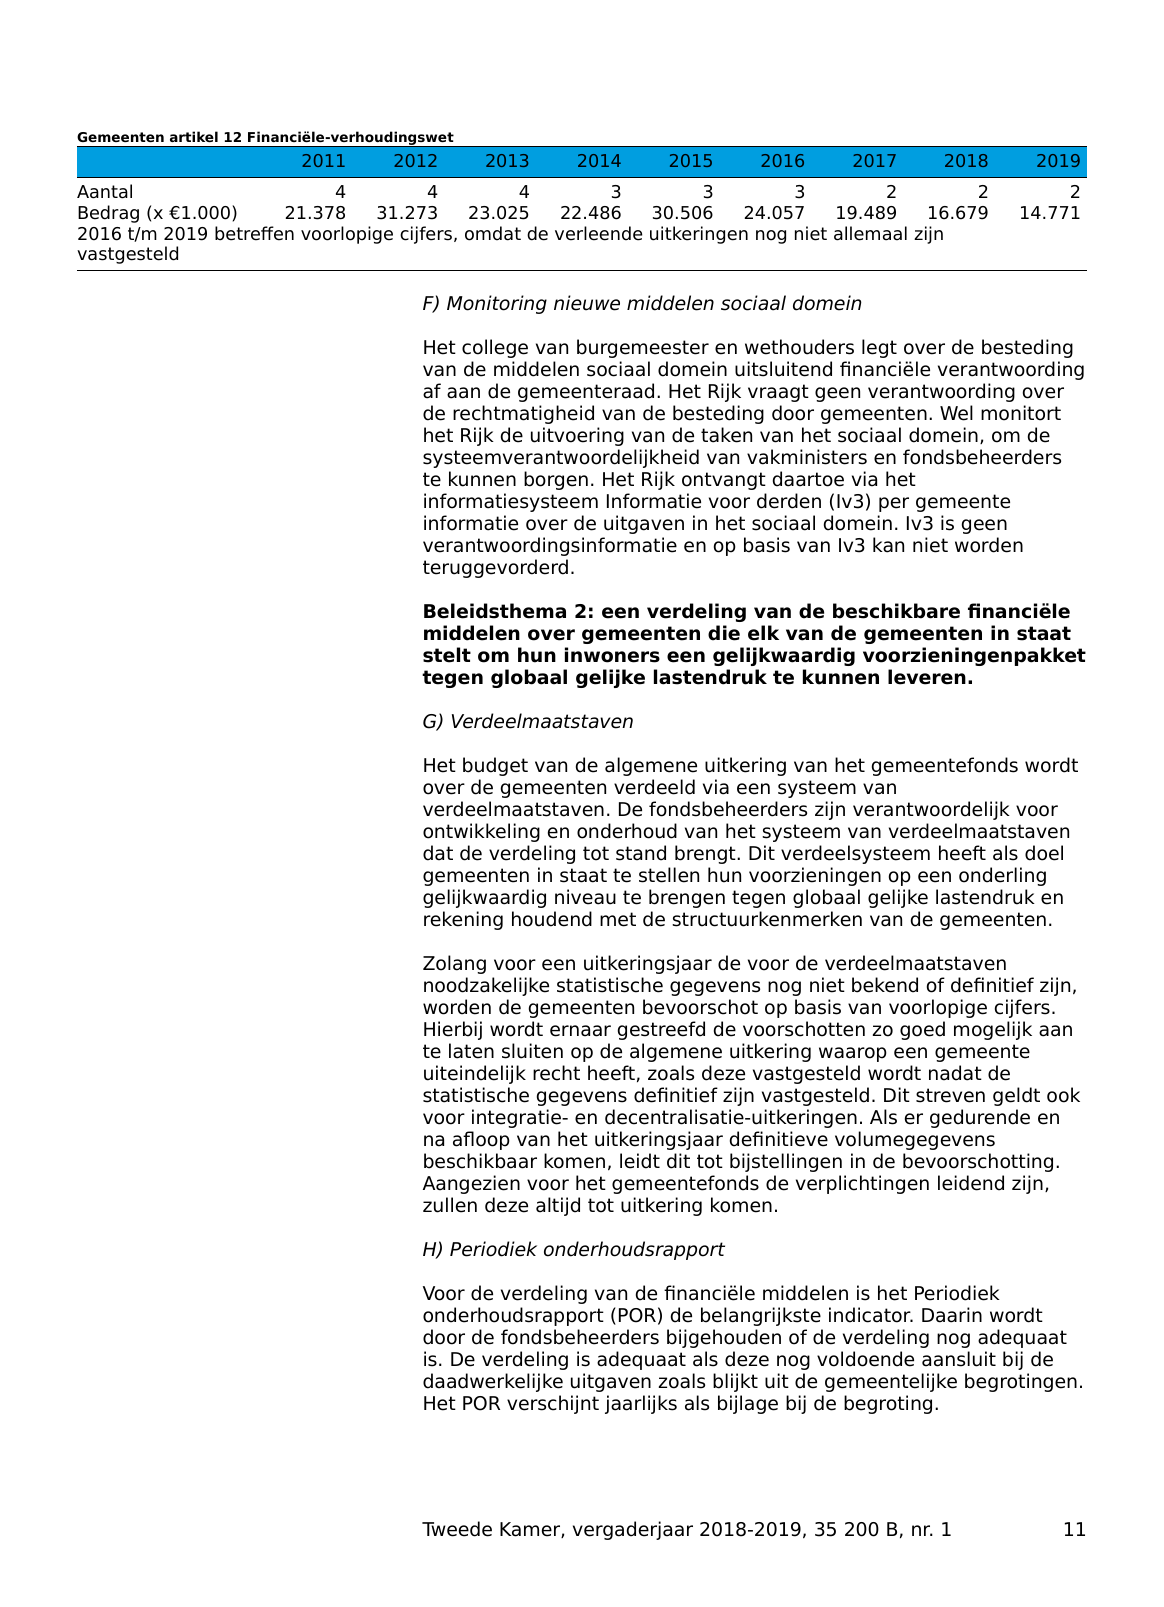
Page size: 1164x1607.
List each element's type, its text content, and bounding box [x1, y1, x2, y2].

table_cell 30.506 [628, 203, 719, 224]
table_cell 16.679 [903, 203, 995, 224]
table_cell 2017 [811, 147, 903, 177]
table_cell 2015 [628, 147, 719, 177]
table_cell 22.486 [536, 203, 627, 224]
text Zolang voor een uitkeringsjaar de voor de verdeelmaatstaven noodzakelijke statistische gegevens nog niet bekend of definitief zijn, worden de gemeenten bevoorschot op basis van voorlopige cijfers. Hierbij wordt ernaar gestreefd de voorschotten zo goed mogelijk aan te laten sluiten op de algemene uitkering waarop een gemeente uiteindelijk recht heeft, zoals deze vastgesteld wordt nadat de statistische gegevens definitief zijn vastgesteld. Dit streven geldt ook voor integratie- en decentralisatie-uitkeringen. Als er gedurende en na afloop van het uitkeringsjaar definitieve volumegegevens beschikbaar komen, leidt dit tot bijstellingen in de bevoorschotting. Aangezien voor het gemeentefonds de verplichtingen leidend zijn, zullen deze altijd tot uitkering komen. [422, 953, 1087, 1217]
table_cell 3 [536, 178, 627, 203]
table_cell 3 [628, 178, 719, 203]
table_cell 2012 [352, 147, 444, 177]
table_header Gemeenten artikel 12 Financiële-verhoudingswet [77, 130, 1087, 146]
table_cell 4 [352, 178, 444, 203]
table_cell 4 [260, 178, 352, 203]
text Het college van burgemeester en wethouders legt over de besteding van de middelen sociaal domein uitsluitend financiële verantwoording af aan de gemeenteraad. Het Rijk vraagt geen verantwoording over de rechtmatigheid van de besteding door gemeenten. Wel monitort het Rijk de uitvoering van de taken van het sociaal domein, om de systeemverantwoordelijkheid van vakministers en fondsbeheerders te kunnen borgen. Het Rijk ontvangt daartoe via het informatiesysteem Informatie voor derden (Iv3) per gemeente informatie over de uitgaven in het sociaal domein. Iv3 is geen verantwoordingsinformatie en op basis van Iv3 kan niet worden teruggevorderd. [422, 337, 1087, 579]
table_cell Bedrag (x €1.000) [77, 203, 260, 224]
table_cell 4 [444, 178, 536, 203]
table_cell 21.378 [260, 203, 352, 224]
table_cell 2016 t/m 2019 betreffen voorlopige cijfers, omdat de verleende uitkeringen nog niet allemaal zijn vastgesteld [77, 224, 995, 269]
subtitle H) Periodiek onderhoudsrapport [422, 1239, 1087, 1261]
table_cell 2018 [903, 147, 995, 177]
text Beleidsthema 2: een verdeling van de beschikbare financiële middelen over gemeenten die elk van de gemeenten in staat stelt om hun inwoners een gelijkwaardig voorzieningenpakket tegen globaal gelijke lastendruk te kunnen leveren. [422, 601, 1087, 689]
text Het budget van de algemene uitkering van het gemeentefonds wordt over de gemeenten verdeeld via een systeem van verdeelmaatstaven. De fondsbeheerders zijn verantwoordelijk voor ontwikkeling en onderhoud van het systeem van verdeelmaatstaven dat de verdeling tot stand brengt. Dit verdeelsysteem heeft als doel gemeenten in staat te stellen hun voorzieningen op een onderling gelijkwaardig niveau te brengen tegen globaal gelijke lastendruk en rekening houdend met de structuurkenmerken van de gemeenten. [422, 755, 1087, 931]
table_cell 23.025 [444, 203, 536, 224]
table_cell 2011 [260, 147, 352, 177]
table_cell [77, 147, 260, 177]
subtitle G) Verdeelmaatstaven [422, 711, 1087, 733]
subtitle F) Monitoring nieuwe middelen sociaal domein [422, 293, 1087, 315]
table_cell 2013 [444, 147, 536, 177]
table_cell Aantal [77, 178, 260, 203]
table_cell 2 [811, 178, 903, 203]
table_cell 31.273 [352, 203, 444, 224]
table_cell 2 [995, 178, 1087, 203]
table_cell 3 [719, 178, 811, 203]
table_cell 24.057 [719, 203, 811, 224]
table_cell 2019 [995, 147, 1087, 177]
table_cell 2014 [536, 147, 627, 177]
table_cell 2 [903, 178, 995, 203]
table_cell [995, 224, 1087, 269]
text Voor de verdeling van de financiële middelen is het Periodiek onderhoudsrapport (POR) de belangrijkste indicator. Daarin wordt door de fondsbeheerders bijgehouden of de verdeling nog adequaat is. De verdeling is adequaat als deze nog voldoende aansluit bij de daadwerkelijke uitgaven zoals blijkt uit de gemeentelijke begrotingen. Het POR verschijnt jaarlijks als bijlage bij de begroting. [422, 1283, 1087, 1415]
table_cell 2016 [719, 147, 811, 177]
table_cell 14.771 [995, 203, 1087, 224]
table_cell 19.489 [811, 203, 903, 224]
